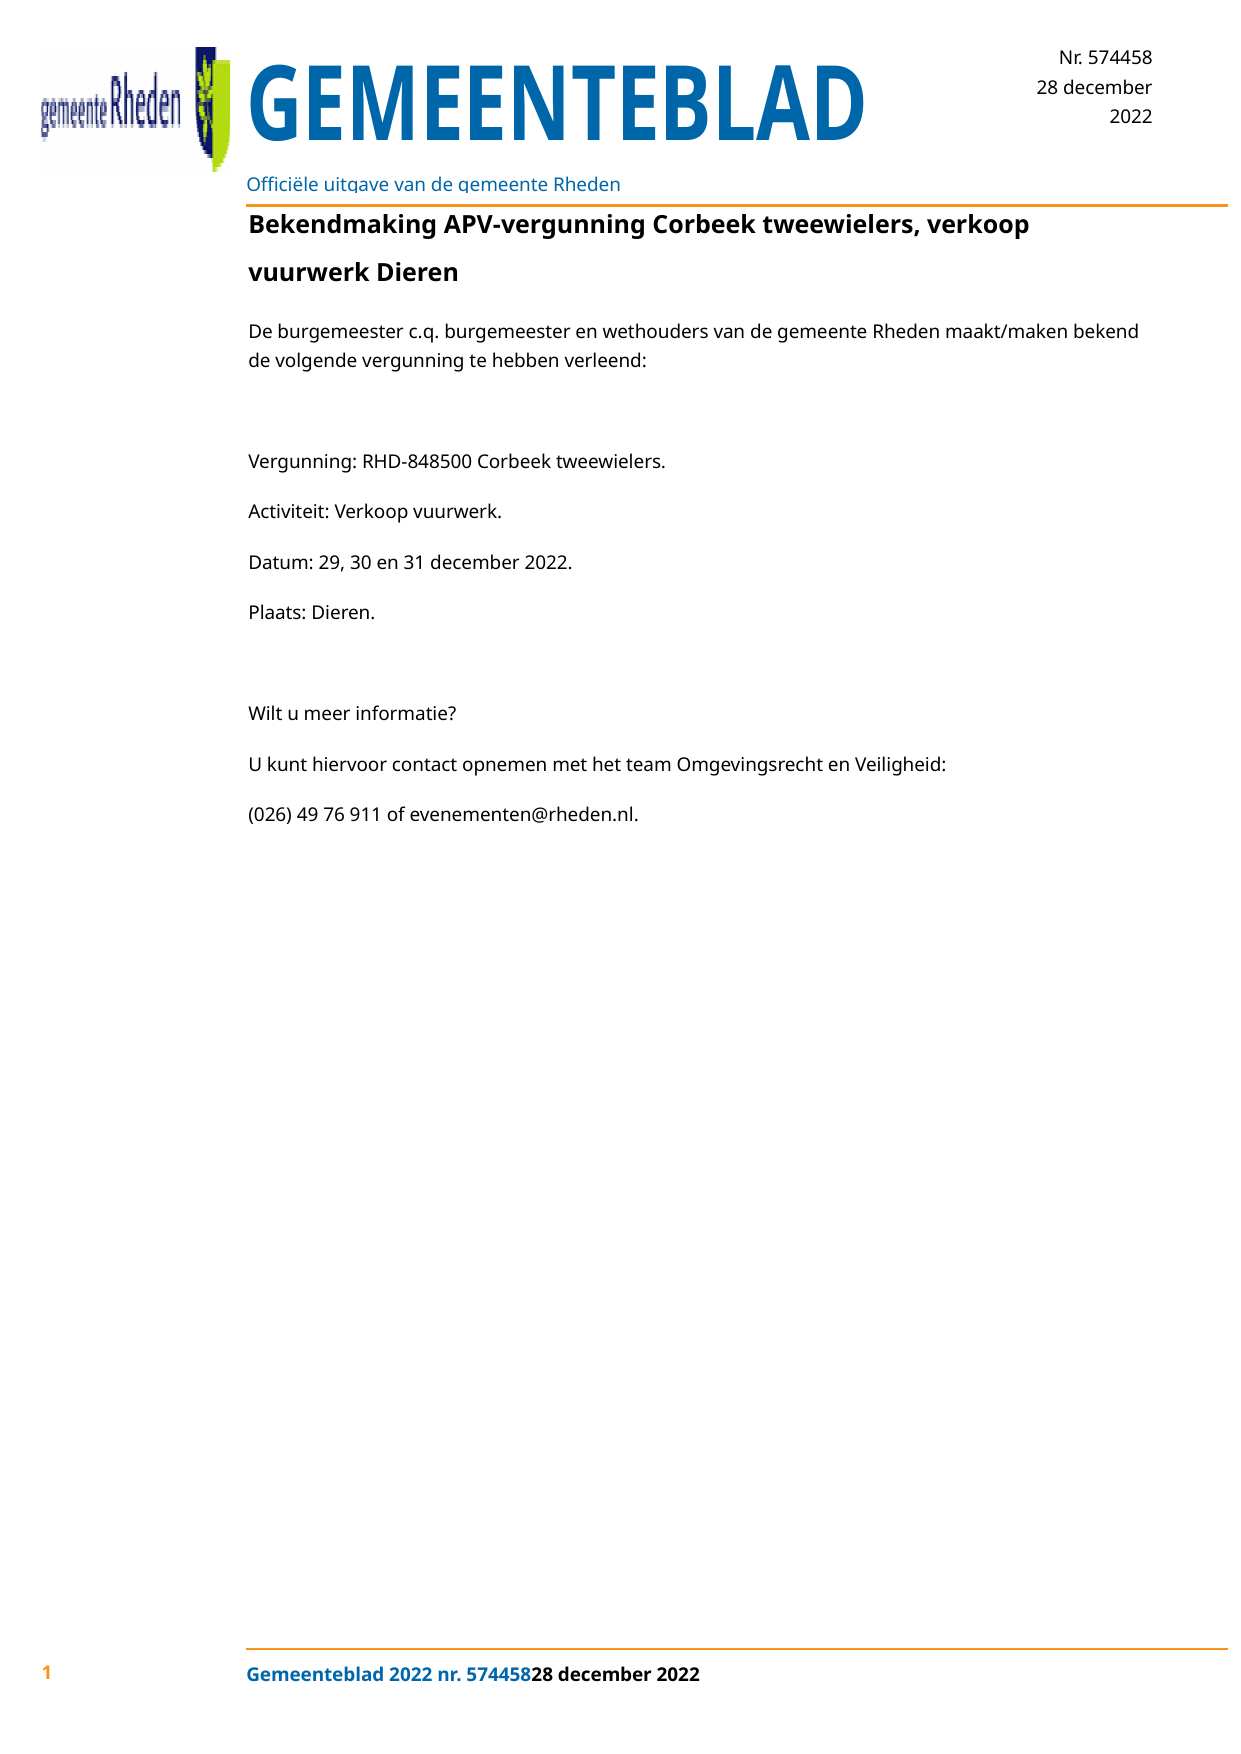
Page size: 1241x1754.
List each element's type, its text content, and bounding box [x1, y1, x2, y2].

text Datum: 29, 30 en 31 december 2022. [248, 549, 1152, 575]
text Plaats: Dieren. [248, 599, 1152, 625]
picture [41, 47, 231, 172]
text Vergunning: RHD-848500 Corbeek tweewielers. [248, 448, 1152, 474]
text (026) 49 76 911 of evenementen@rheden.nl. [248, 801, 1152, 827]
text U kunt hiervoor contact opnemen met het team Omgevingsrecht en Veiligheid: [248, 751, 1152, 777]
text Wilt u meer informatie? [248, 700, 1152, 726]
text De burgemeester c.q. burgemeester en wethouders van de gemeente Rheden maakt/maken bekend de volgende vergunning te hebben verleend: [248, 318, 1152, 373]
text Bekendmaking APV-vergunning Corbeek tweewielers, verkoop vuurwerk Dieren [248, 207, 1152, 288]
text Activiteit: Verkoop vuurwerk. [248, 499, 1152, 524]
